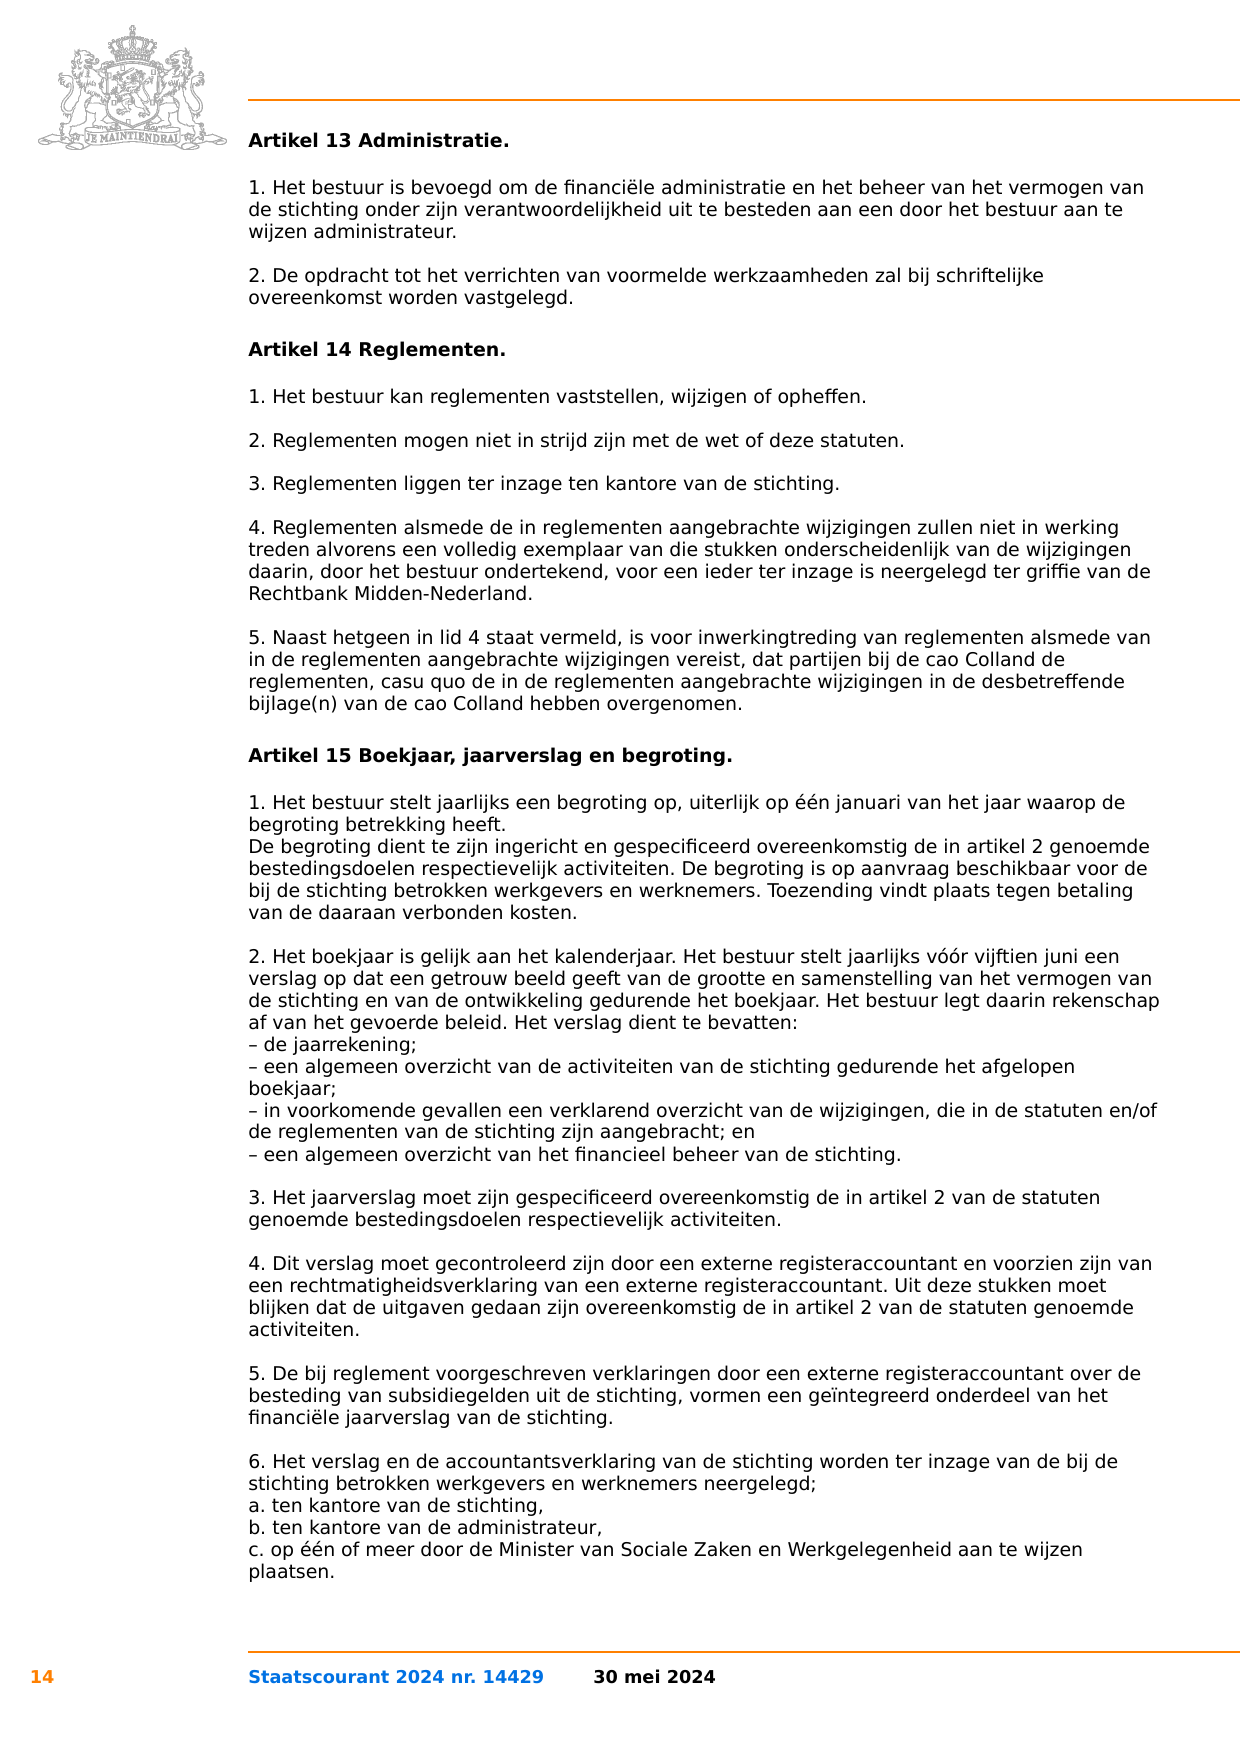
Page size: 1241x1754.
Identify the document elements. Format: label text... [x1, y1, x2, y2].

text De begroting dient te zijn ingericht en gespecificeerd overeenkomstig de in artikel 2 genoemde bestedingsdoelen respectievelijk activiteiten. De begroting is op aanvraag beschikbaar voor de bij de stichting betrokken werkgevers en werknemers. Toezending vindt plaats tegen betaling van de daaraan verbonden kosten. [248, 836, 1163, 924]
text 4. Reglementen alsmede de in reglementen aangebrachte wijzigingen zullen niet in werking treden alvorens een volledig exemplaar van die stukken onderscheidenlijk van de wijzigingen daarin, door het bestuur ondertekend, voor een ieder ter inzage is neergelegd ter griffie van de Rechtbank Midden-Nederland. [248, 517, 1163, 605]
text – een algemeen overzicht van de activiteiten van de stichting gedurende het afgelopen boekjaar; [248, 1056, 1163, 1099]
text 3. Reglementen liggen ter inzage ten kantore van de stichting. [248, 473, 1163, 495]
text 2. Reglementen mogen niet in strijd zijn met de wet of deze statuten. [248, 429, 1163, 451]
text – de jaarrekening; [248, 1033, 1163, 1056]
text 6. Het verslag en de accountantsverklaring van de stichting worden ter inzage van de bij de stichting betrokken werkgevers en werknemers neergelegd; [248, 1451, 1163, 1495]
text – een algemeen overzicht van het financieel beheer van de stichting. [248, 1143, 1163, 1165]
text 4. Dit verslag moet gecontroleerd zijn door een externe registeraccountant en voorzien zijn van een rechtmatigheidsverklaring van een externe registeraccountant. Uit deze stukken moet blijken dat de uitgaven gedaan zijn overeenkomstig de in artikel 2 van de statuten genoemde activiteiten. [248, 1253, 1163, 1341]
text c. op één of meer door de Minister van Sociale Zaken en Werkgelegenheid aan te wijzen plaatsen. [248, 1539, 1163, 1583]
text b. ten kantore van de administrateur, [248, 1517, 1163, 1539]
text 3. Het jaarverslag moet zijn gespecificeerd overeenkomstig de in artikel 2 van de statuten genoemde bestedingsdoelen respectievelijk activiteiten. [248, 1187, 1163, 1231]
text a. ten kantore van de stichting, [248, 1495, 1163, 1517]
subtitle Artikel 15 Boekjaar, jaarverslag en begroting. [248, 745, 1163, 767]
text – in voorkomende gevallen een verklarend overzicht van de wijzigingen, die in de statuten en/of de reglementen van de stichting zijn aangebracht; en [248, 1099, 1163, 1143]
text 1. Het bestuur is bevoegd om de financiële administratie en het beheer van het vermogen van de stichting onder zijn verantwoordelijkheid uit te besteden aan een door het bestuur aan te wijzen administrateur. [248, 177, 1163, 243]
text 1. Het bestuur stelt jaarlijks een begroting op, uiterlijk op één januari van het jaar waarop de begroting betrekking heeft. [248, 792, 1163, 836]
picture [38, 25, 227, 150]
text 5. De bij reglement voorgeschreven verklaringen door een externe registeraccountant over de besteding van subsidiegelden uit de stichting, vormen een geïntegreerd onderdeel van het financiële jaarverslag van de stichting. [248, 1363, 1163, 1429]
text 5. Naast hetgeen in lid 4 staat vermeld, is voor inwerkingtreding van reglementen alsmede van in de reglementen aangebrachte wijzigingen vereist, dat partijen bij de cao Colland de reglementen, casu quo de in de reglementen aangebrachte wijzigingen in de desbetreffende bijlage(n) van de cao Colland hebben overgenomen. [248, 627, 1163, 715]
text 1. Het bestuur kan reglementen vaststellen, wijzigen of opheffen. [248, 386, 1163, 408]
subtitle Artikel 14 Reglementen. [248, 339, 1163, 361]
text 2. De opdracht tot het verrichten van voormelde werkzaamheden zal bij schriftelijke overeenkomst worden vastgelegd. [248, 265, 1163, 309]
subtitle Artikel 13 Administratie. [248, 130, 1163, 152]
text 2. Het boekjaar is gelijk aan het kalenderjaar. Het bestuur stelt jaarlijks vóór vijftien juni een verslag op dat een getrouw beeld geeft van de grootte en samenstelling van het vermogen van de stichting en van de ontwikkeling gedurende het boekjaar. Het bestuur legt daarin rekenschap af van het gevoerde beleid. Het verslag dient te bevatten: [248, 946, 1163, 1033]
